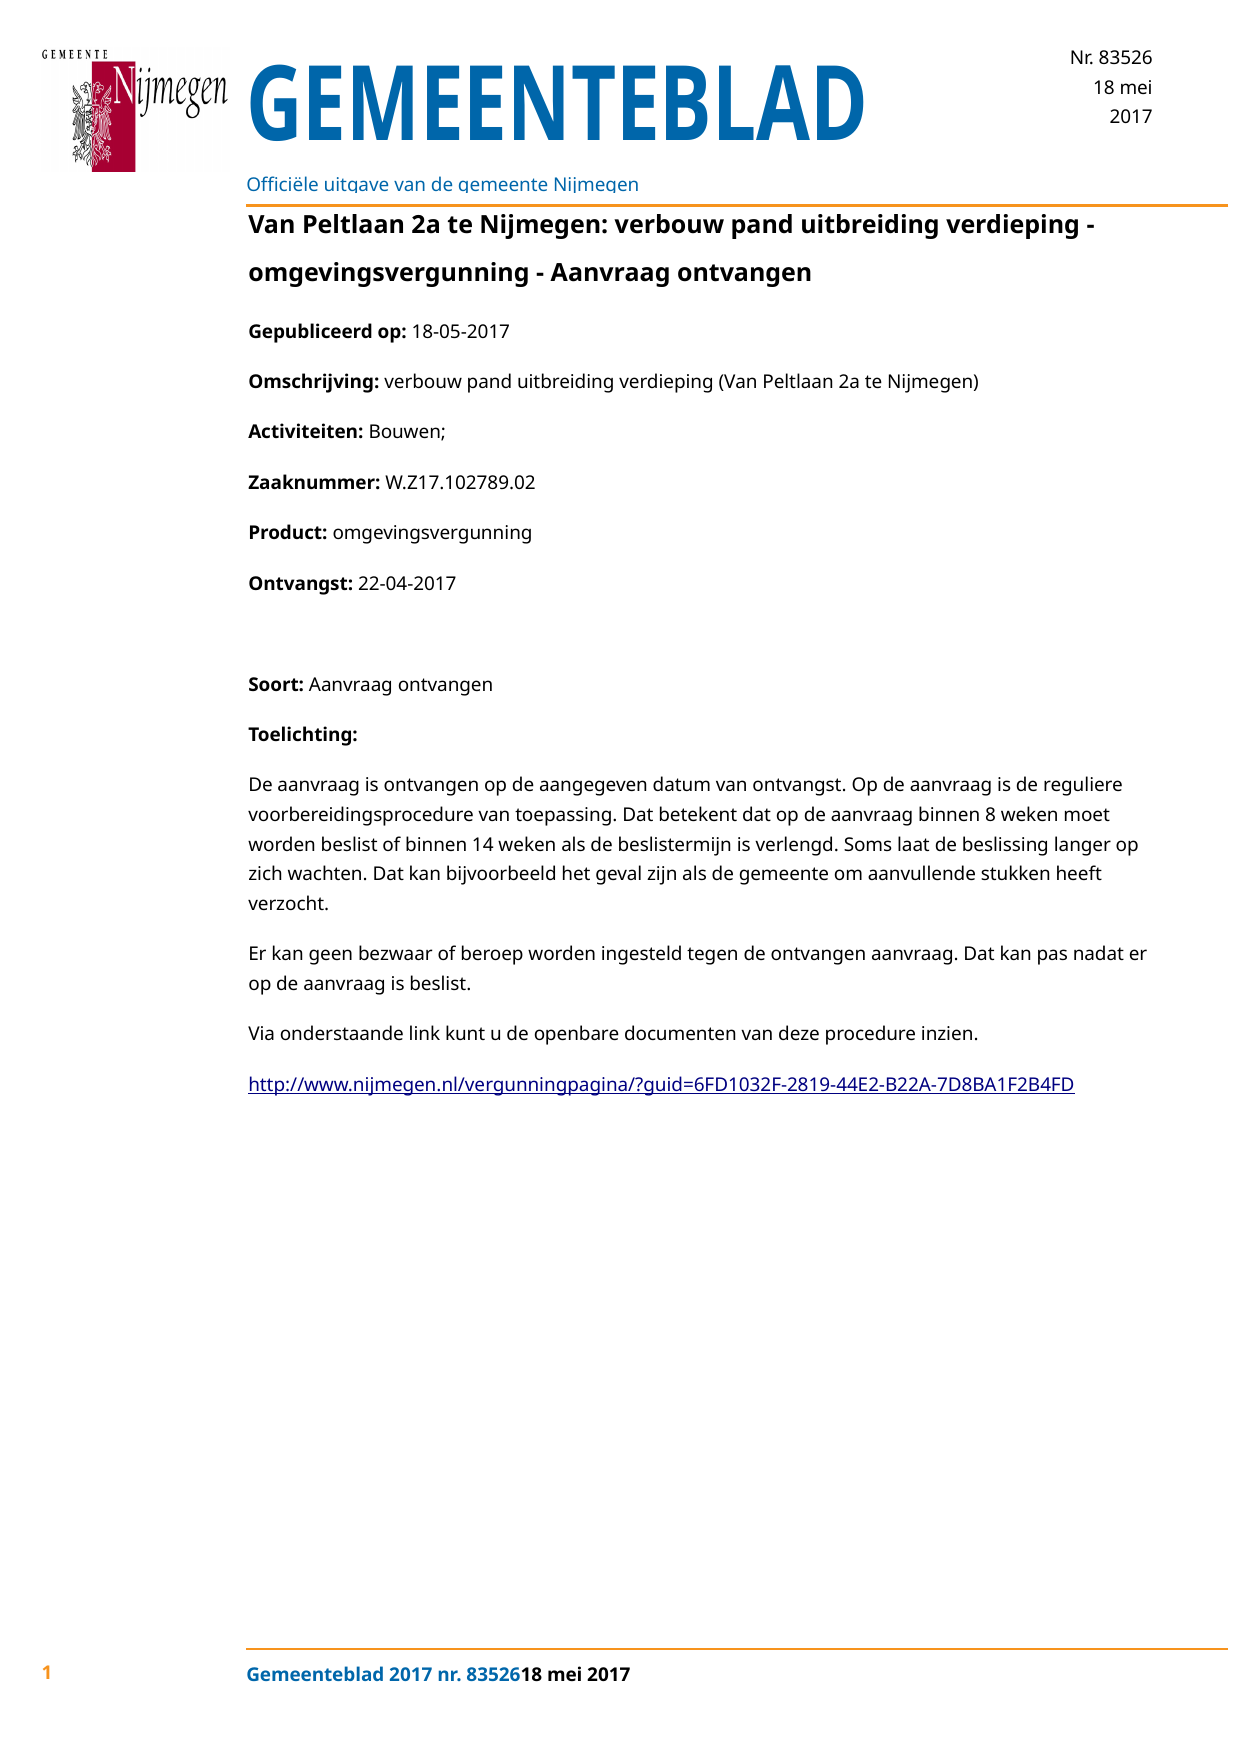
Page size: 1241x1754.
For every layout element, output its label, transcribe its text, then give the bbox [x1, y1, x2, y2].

text http://www.nijmegen.nl/vergunningpagina/?guid=6FD1032F-2819-44E2-B22A-7D8BA1F2B4FD [248, 1071, 1152, 1097]
text Toelichting: [248, 721, 1152, 747]
text Via onderstaande link kunt u de openbare documenten van deze procedure inzien. [248, 1020, 1152, 1046]
text Ontvangst: 22-04-2017 [248, 570, 1152, 596]
text Van Peltlaan 2a te Nijmegen: verbouw pand uitbreiding verdieping - omgevingsvergunning - Aanvraag ontvangen [248, 207, 1152, 288]
text Omschrijving: verbouw pand uitbreiding verdieping (Van Peltlaan 2a te Nijmegen) [248, 368, 1152, 394]
text Activiteiten: Bouwen; [248, 419, 1152, 444]
text Soort: Aanvraag ontvangen [248, 671, 1152, 697]
text De aanvraag is ontvangen op de aangegeven datum van ontvangst. Op de aanvraag is de reguliere voorbereidingsprocedure van toepassing. Dat betekent dat op de aanvraag binnen 8 weken moet worden beslist of binnen 14 weken als de beslistermijn is verlengd. Soms laat de beslissing langer op zich wachten. Dat kan bijvoorbeeld het geval zijn als de gemeente om aanvullende stukken heeft verzocht. [248, 772, 1152, 916]
text Zaaknummer: W.Z17.102789.02 [248, 469, 1152, 495]
text Product: omgevingsvergunning [248, 519, 1152, 545]
text Gepubliceerd op: 18-05-2017 [248, 318, 1152, 344]
picture [41, 47, 231, 172]
text Er kan geen bezwaar of beroep worden ingesteld tegen de ontvangen aanvraag. Dat kan pas nadat er op de aanvraag is beslist. [248, 940, 1152, 996]
